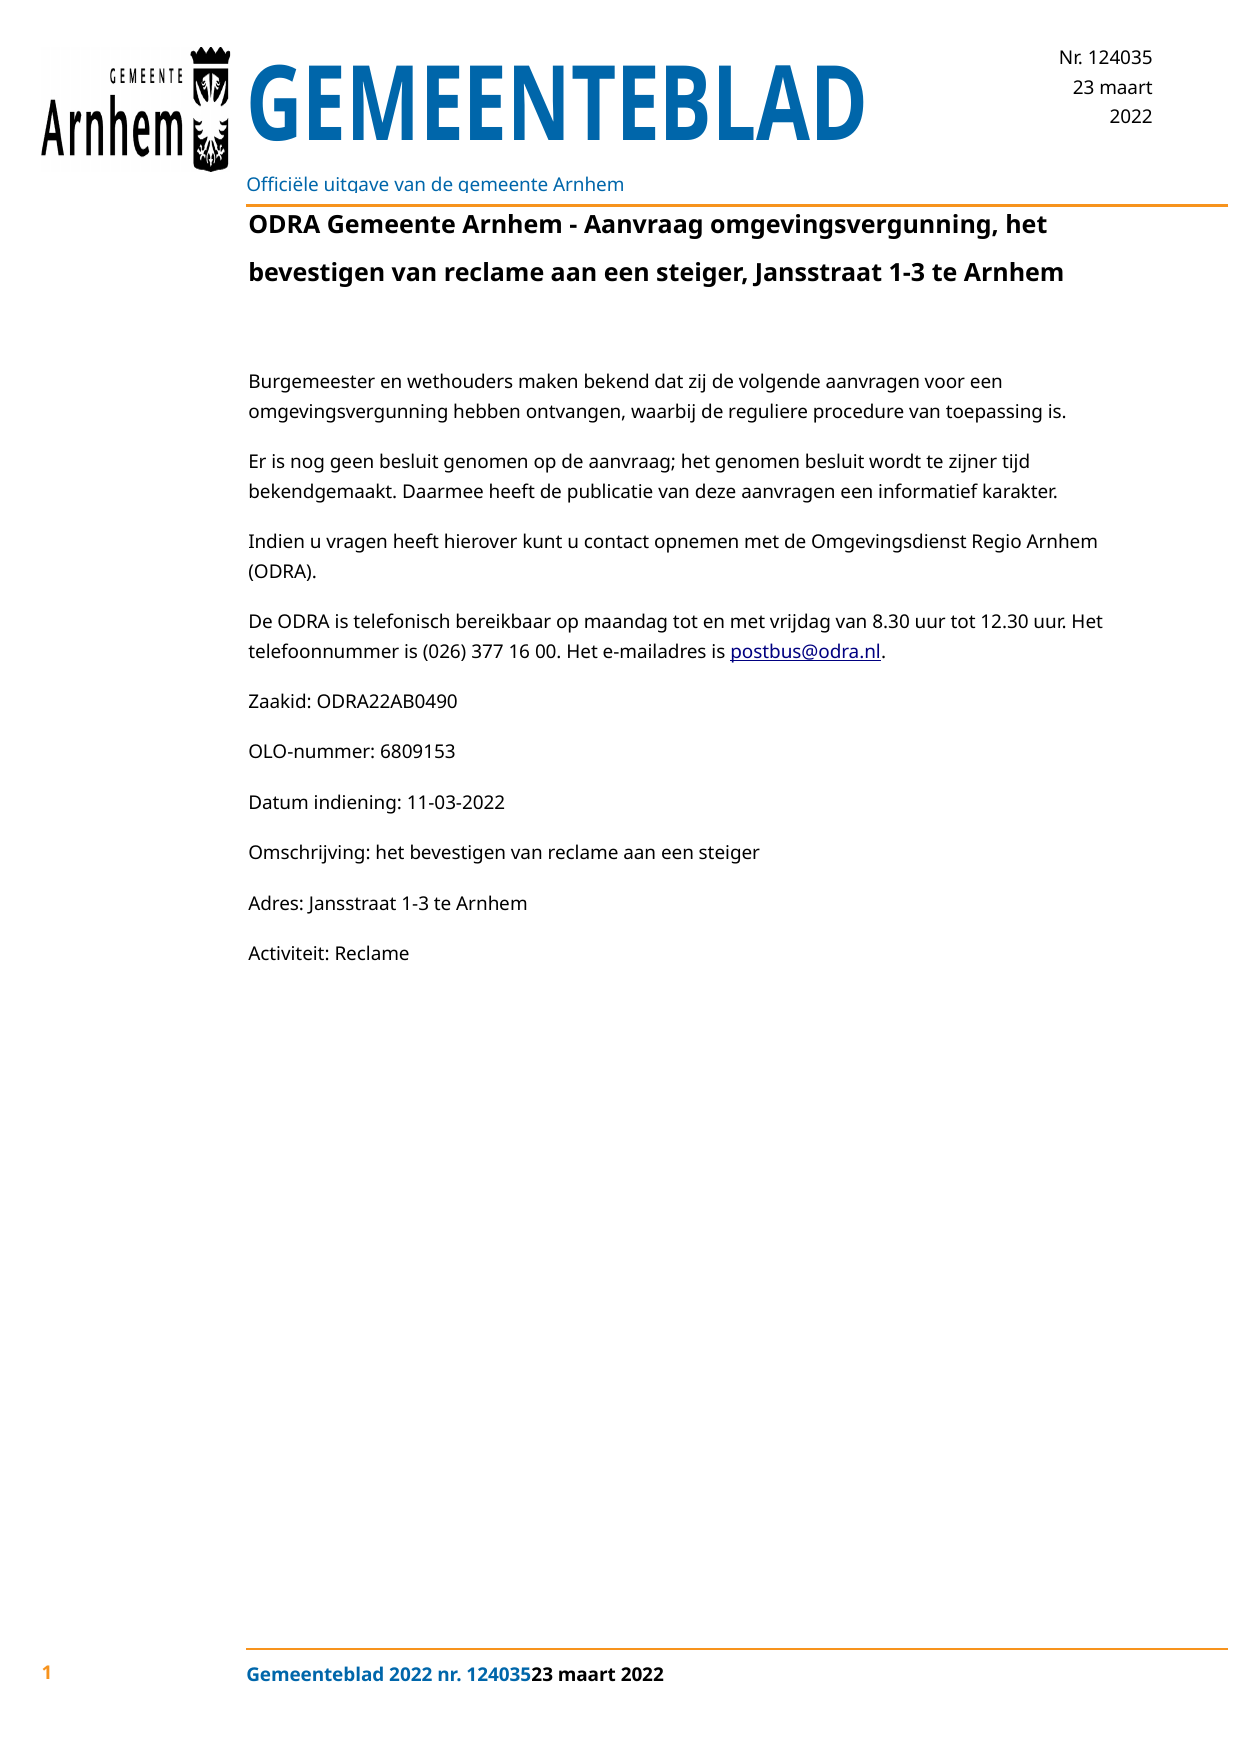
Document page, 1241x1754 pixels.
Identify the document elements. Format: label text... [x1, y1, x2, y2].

text Adres: Jansstraat 1-3 te Arnhem [248, 890, 1152, 916]
text Indien u vragen heeft hierover kunt u contact opnemen met de Omgevingsdienst Regio Arnhem (ODRA). [248, 528, 1152, 584]
text Datum indiening: 11-03-2022 [248, 789, 1152, 815]
text Activiteit: Reclame [248, 940, 1152, 966]
picture [41, 47, 231, 172]
text De ODRA is telefonisch bereikbaar op maandag tot en met vrijdag van 8.30 uur tot 12.30 uur. Het telefoonnummer is (026) 377 16 00. Het e-mailadres is postbus@odra.nl. [248, 608, 1152, 664]
text Burgemeester en wethouders maken bekend dat zij de volgende aanvragen voor een omgevingsvergunning hebben ontvangen, waarbij de reguliere procedure van toepassing is. [248, 368, 1152, 424]
text OLO-nummer: 6809153 [248, 739, 1152, 764]
text Zaakid: ODRA22AB0490 [248, 688, 1152, 714]
text Omschrijving: het bevestigen van reclame aan een steiger [248, 839, 1152, 865]
text ODRA Gemeente Arnhem - Aanvraag omgevingsvergunning, het bevestigen van reclame aan een steiger, Jansstraat 1-3 te Arnhem [248, 207, 1152, 288]
text Er is nog geen besluit genomen op de aanvraag; het genomen besluit wordt te zijner tijd bekendgemaakt. Daarmee heeft de publicatie van deze aanvragen een informatief karakter. [248, 448, 1152, 504]
